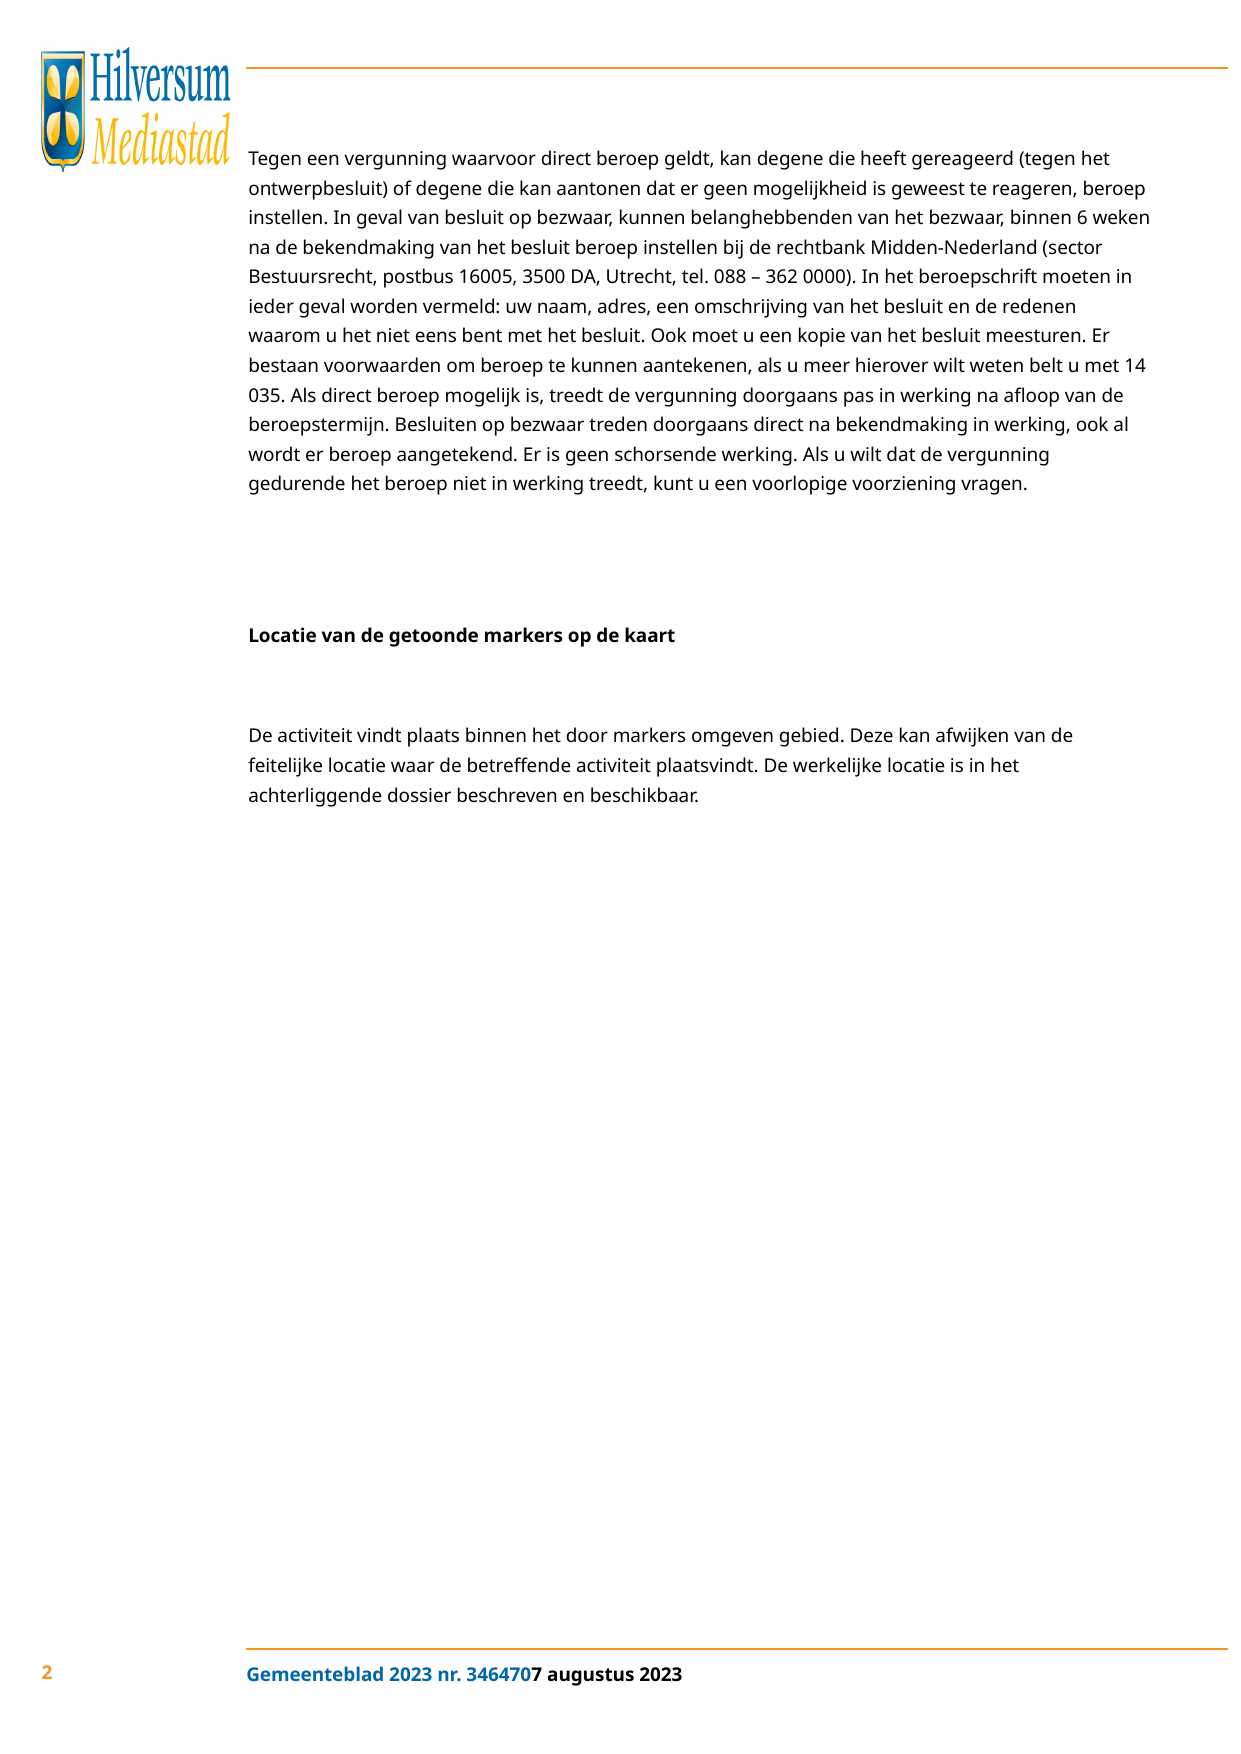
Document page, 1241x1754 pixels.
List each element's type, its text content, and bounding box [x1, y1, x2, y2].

text Tegen een vergunning waarvoor direct beroep geldt, kan degene die heeft gereageerd (tegen het ontwerpbesluit) of degene die kan aantonen dat er geen mogelijkheid is geweest te reageren, beroep instellen. In geval van besluit op bezwaar, kunnen belanghebbenden van het bezwaar, binnen 6 weken na de bekendmaking van het besluit beroep instellen bij de rechtbank Midden-Nederland (sector Bestuursrecht, postbus 16005, 3500 DA, Utrecht, tel. 088 – 362 0000). In het beroepschrift moeten in ieder geval worden vermeld: uw naam, adres, een omschrijving van het besluit en de redenen waarom u het niet eens bent met het besluit. Ook moet u een kopie van het besluit meesturen. Er bestaan voorwaarden om beroep te kunnen aantekenen, als u meer hierover wilt weten belt u met 14 035. Als direct beroep mogelijk is, treedt de vergunning doorgaans pas in werking na afloop van de beroepstermijn. Besluiten op bezwaar treden doorgaans direct na bekendmaking in werking, ook al wordt er beroep aangetekend. Er is geen schorsende werking. Als u wilt dat de vergunning gedurende het beroep niet in werking treedt, kunt u een voorlopige voorziening vragen. [248, 145, 1152, 496]
text De activiteit vindt plaats binnen het door markers omgeven gebied. Deze kan afwijken van de feitelijke locatie waar de betreffende activiteit plaatsvindt. De werkelijke locatie is in het achterliggende dossier beschreven en beschikbaar. [248, 723, 1152, 808]
text Locatie van de getoonde markers op de kaart [248, 622, 1152, 648]
picture [41, 47, 231, 172]
